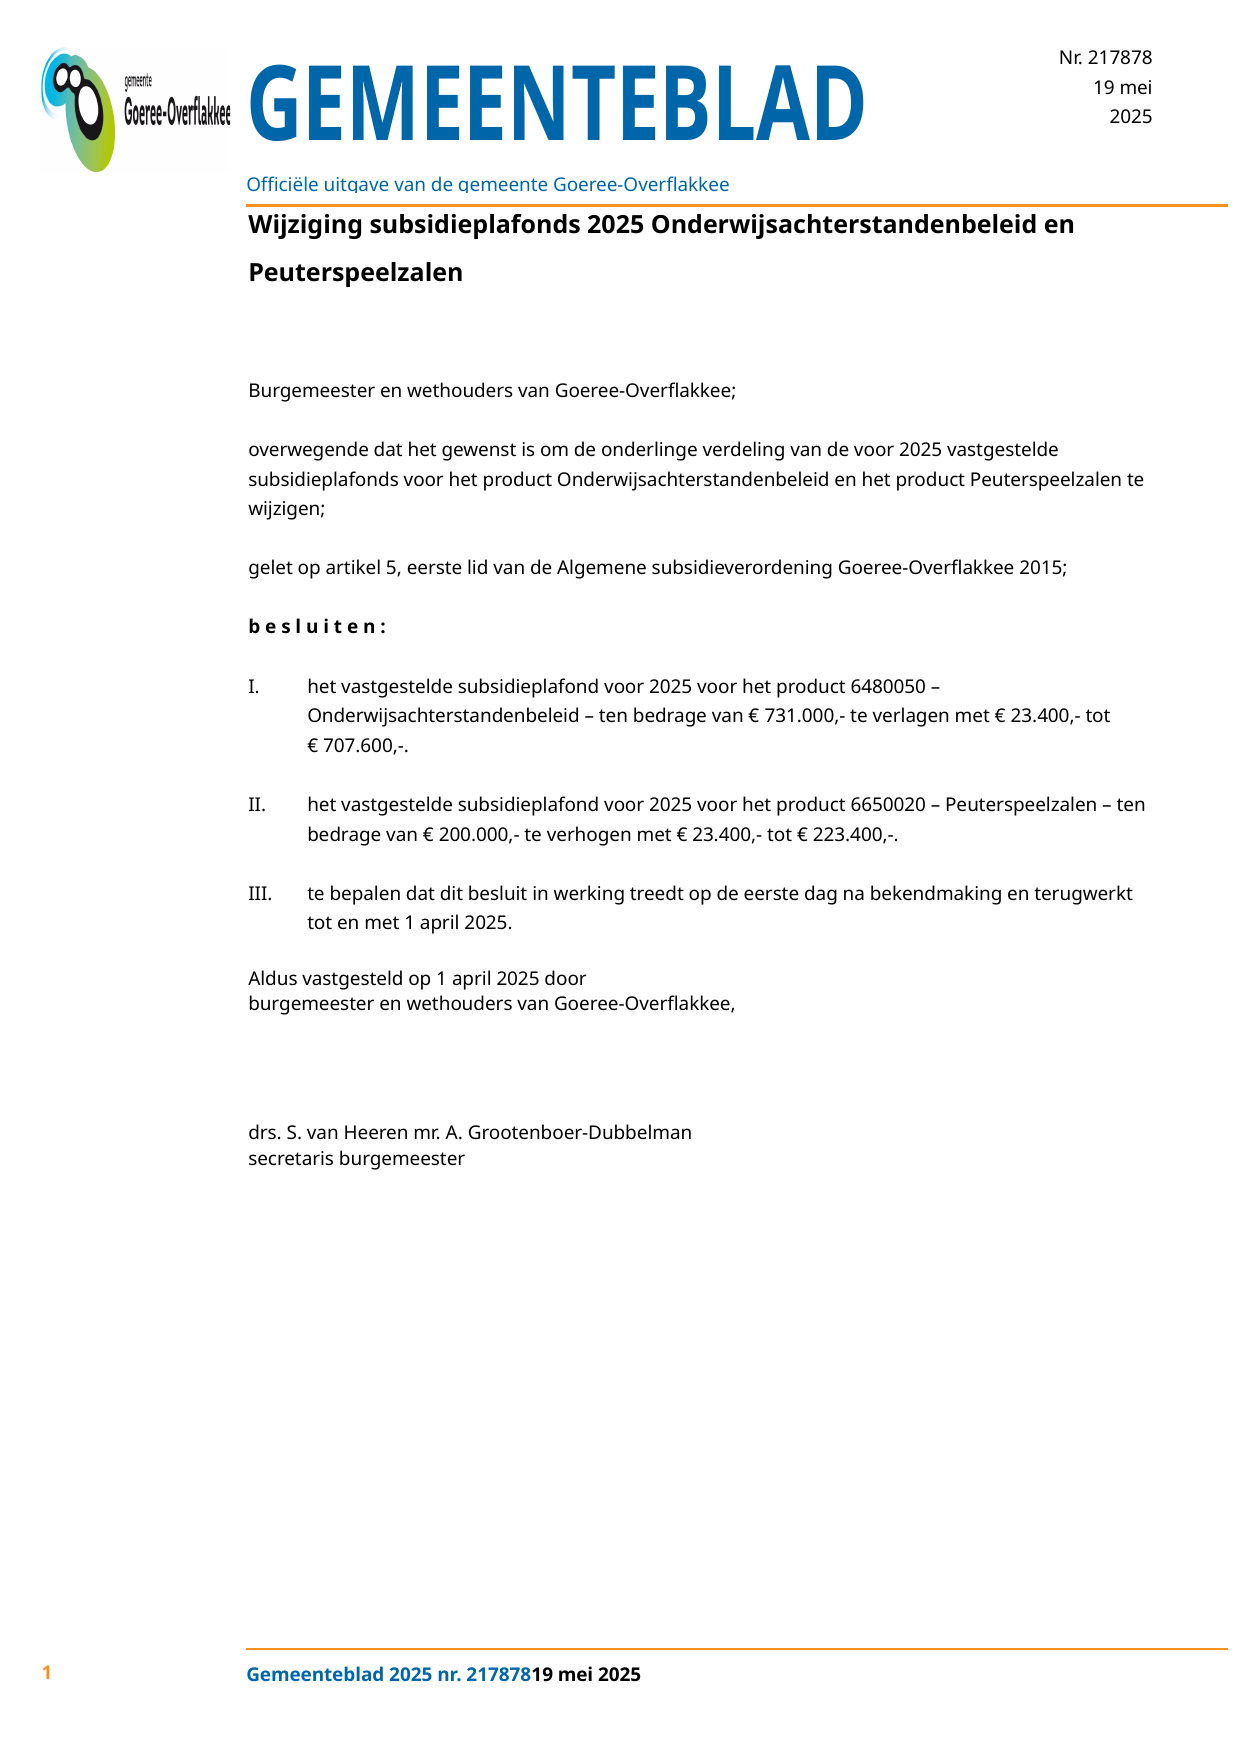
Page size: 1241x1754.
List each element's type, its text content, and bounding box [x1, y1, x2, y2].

list te bepalen dat dit besluit in werking treedt op de eerste dag na bekendmaking en terugwerkt tot en met 1 april 2025. [248, 880, 1152, 935]
text b e s l u i t e n : [248, 614, 1152, 639]
text drs. S. van Heeren mr. A. Grootenboer-Dubbelman [248, 1119, 1152, 1145]
text secretaris burgemeester [248, 1145, 1152, 1171]
text Burgemeester en wethouders van Goeree-Overflakkee; [248, 377, 1152, 403]
text Wijziging subsidieplafonds 2025 Onderwijsachterstandenbeleid en Peuterspeelzalen [248, 207, 1152, 288]
list het vastgestelde subsidieplafond voor 2025 voor het product 6650020 – Peuterspeelzalen – ten bedrage van € 200.000,- te verhogen met € 23.400,- tot € 223.400,-. [248, 791, 1152, 847]
text gelet op artikel 5, eerste lid van de Algemene subsidieverordening Goeree-Overflakkee 2015; [248, 554, 1152, 580]
text overwegende dat het gewenst is om de onderlinge verdeling van de voor 2025 vastgestelde subsidieplafonds voor het product Onderwijsachterstandenbeleid en het product Peuterspeelzalen te wijzigen; [248, 436, 1152, 521]
text Aldus vastgesteld op 1 april 2025 door [248, 965, 1152, 991]
list het vastgestelde subsidieplafond voor 2025 voor het product 6480050 – Onderwijsachterstandenbeleid – ten bedrage van € 731.000,- te verlagen met € 23.400,- tot € 707.600,-. [248, 673, 1152, 758]
text burgemeester en wethouders van Goeree-Overflakkee, [248, 991, 1152, 1016]
picture [41, 47, 231, 172]
